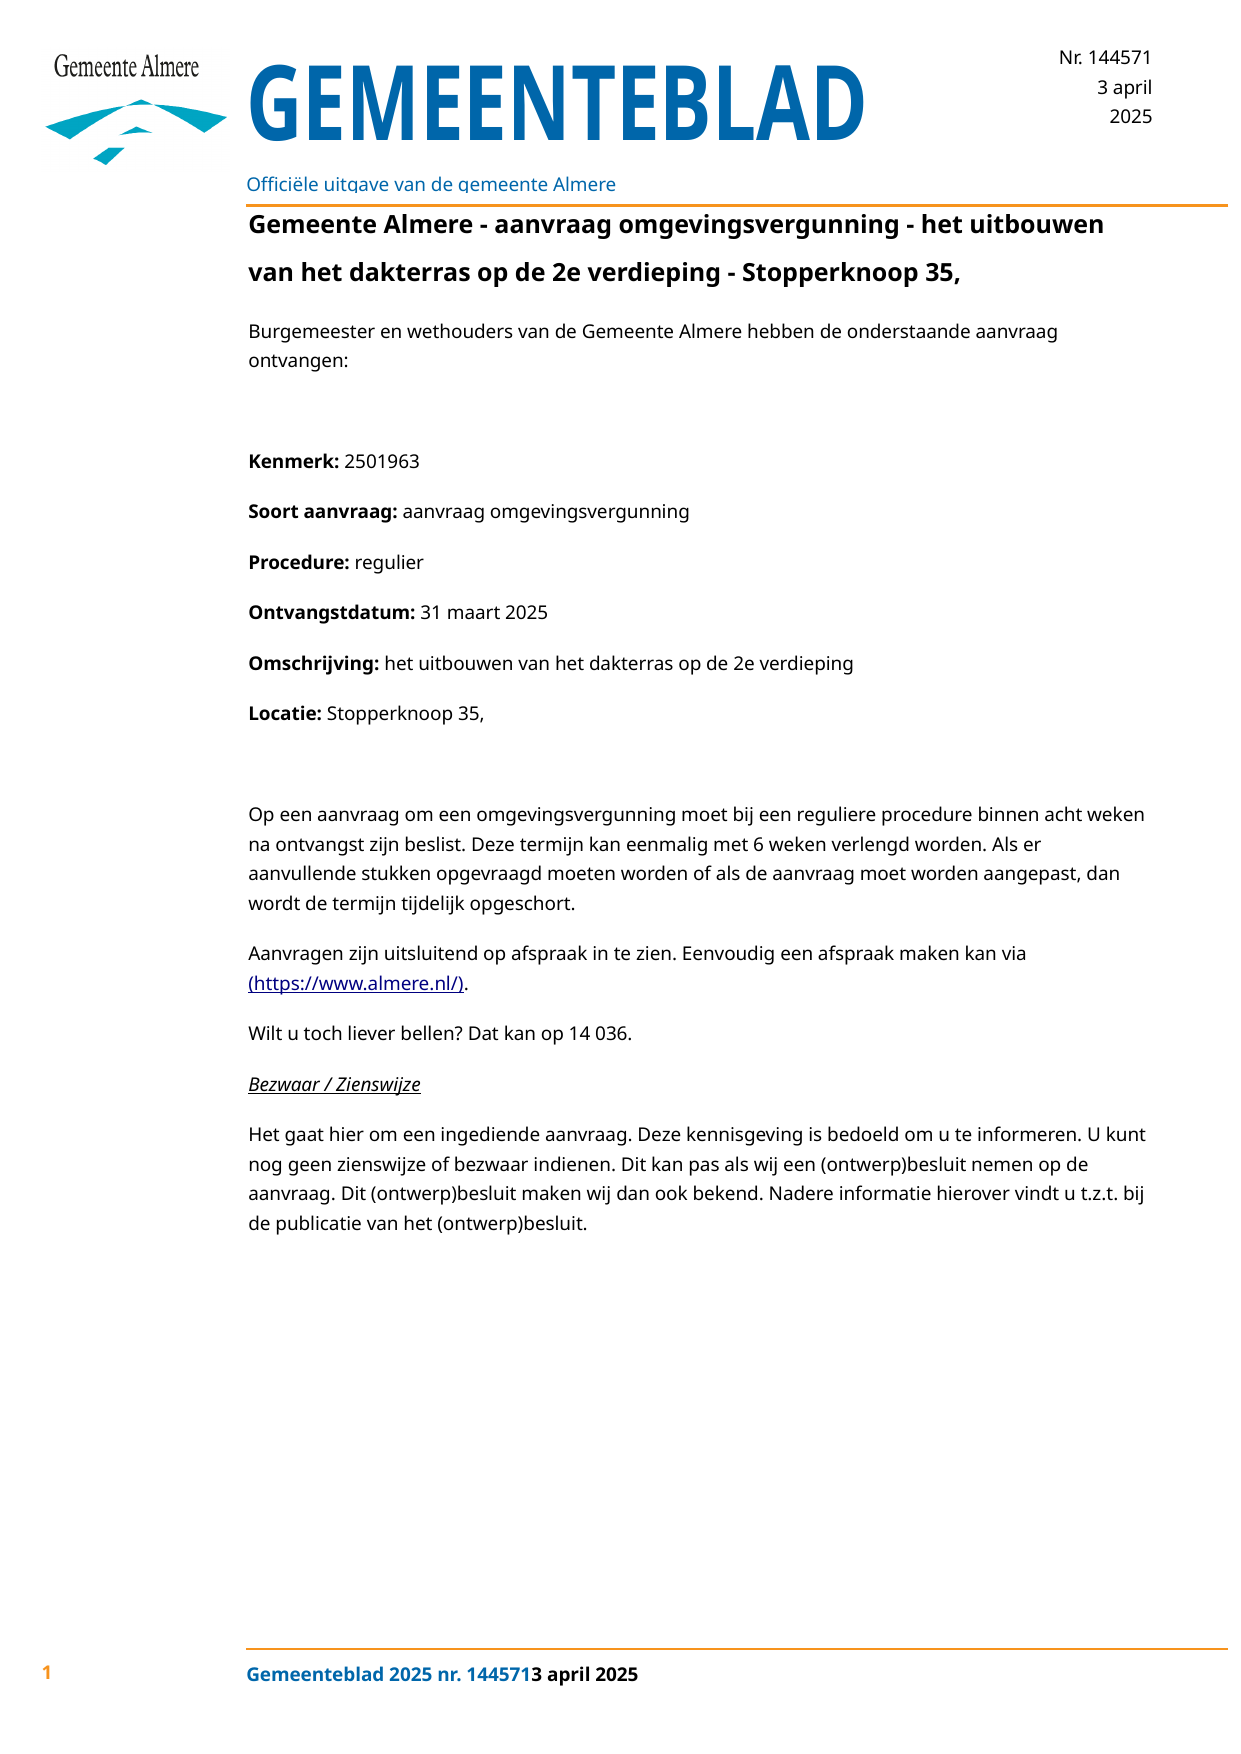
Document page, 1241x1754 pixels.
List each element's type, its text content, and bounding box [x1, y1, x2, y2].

text Kenmerk: 2501963 [248, 448, 1152, 474]
text Locatie: Stopperknoop 35, [248, 700, 1152, 726]
text Procedure: regulier [248, 549, 1152, 575]
text Aanvragen zijn uitsluitend op afspraak in te zien. Eenvoudig een afspraak maken kan via (https://www.almere.nl/). [248, 940, 1152, 996]
text Gemeente Almere - aanvraag omgevingsvergunning - het uitbouwen van het dakterras op de 2e verdieping - Stopperknoop 35, [248, 207, 1152, 288]
text Wilt u toch liever bellen? Dat kan op 14 036. [248, 1020, 1152, 1046]
text Bezwaar / Zienswijze [248, 1071, 1152, 1097]
text Ontvangstdatum: 31 maart 2025 [248, 599, 1152, 625]
text Op een aanvraag om een omgevingsvergunning moet bij een reguliere procedure binnen acht weken na ontvangst zijn beslist. Deze termijn kan eenmalig met 6 weken verlengd worden. Als er aanvullende stukken opgevraagd moeten worden of als de aanvraag moet worden aangepast, dan wordt de termijn tijdelijk opgeschort. [248, 801, 1152, 916]
text Burgemeester en wethouders van de Gemeente Almere hebben de onderstaande aanvraag ontvangen: [248, 318, 1152, 373]
text Het gaat hier om een ingediende aanvraag. Deze kennisgeving is bedoeld om u te informeren. U kunt nog geen zienswijze of bezwaar indienen. Dit kan pas als wij een (ontwerp)besluit nemen op de aanvraag. Dit (ontwerp)besluit maken wij dan ook bekend. Nadere informatie hierover vindt u t.z.t. bij de publicatie van het (ontwerp)besluit. [248, 1121, 1152, 1236]
text Omschrijving: het uitbouwen van het dakterras op de 2e verdieping [248, 650, 1152, 676]
text Soort aanvraag: aanvraag omgevingsvergunning [248, 499, 1152, 524]
picture [41, 47, 231, 172]
